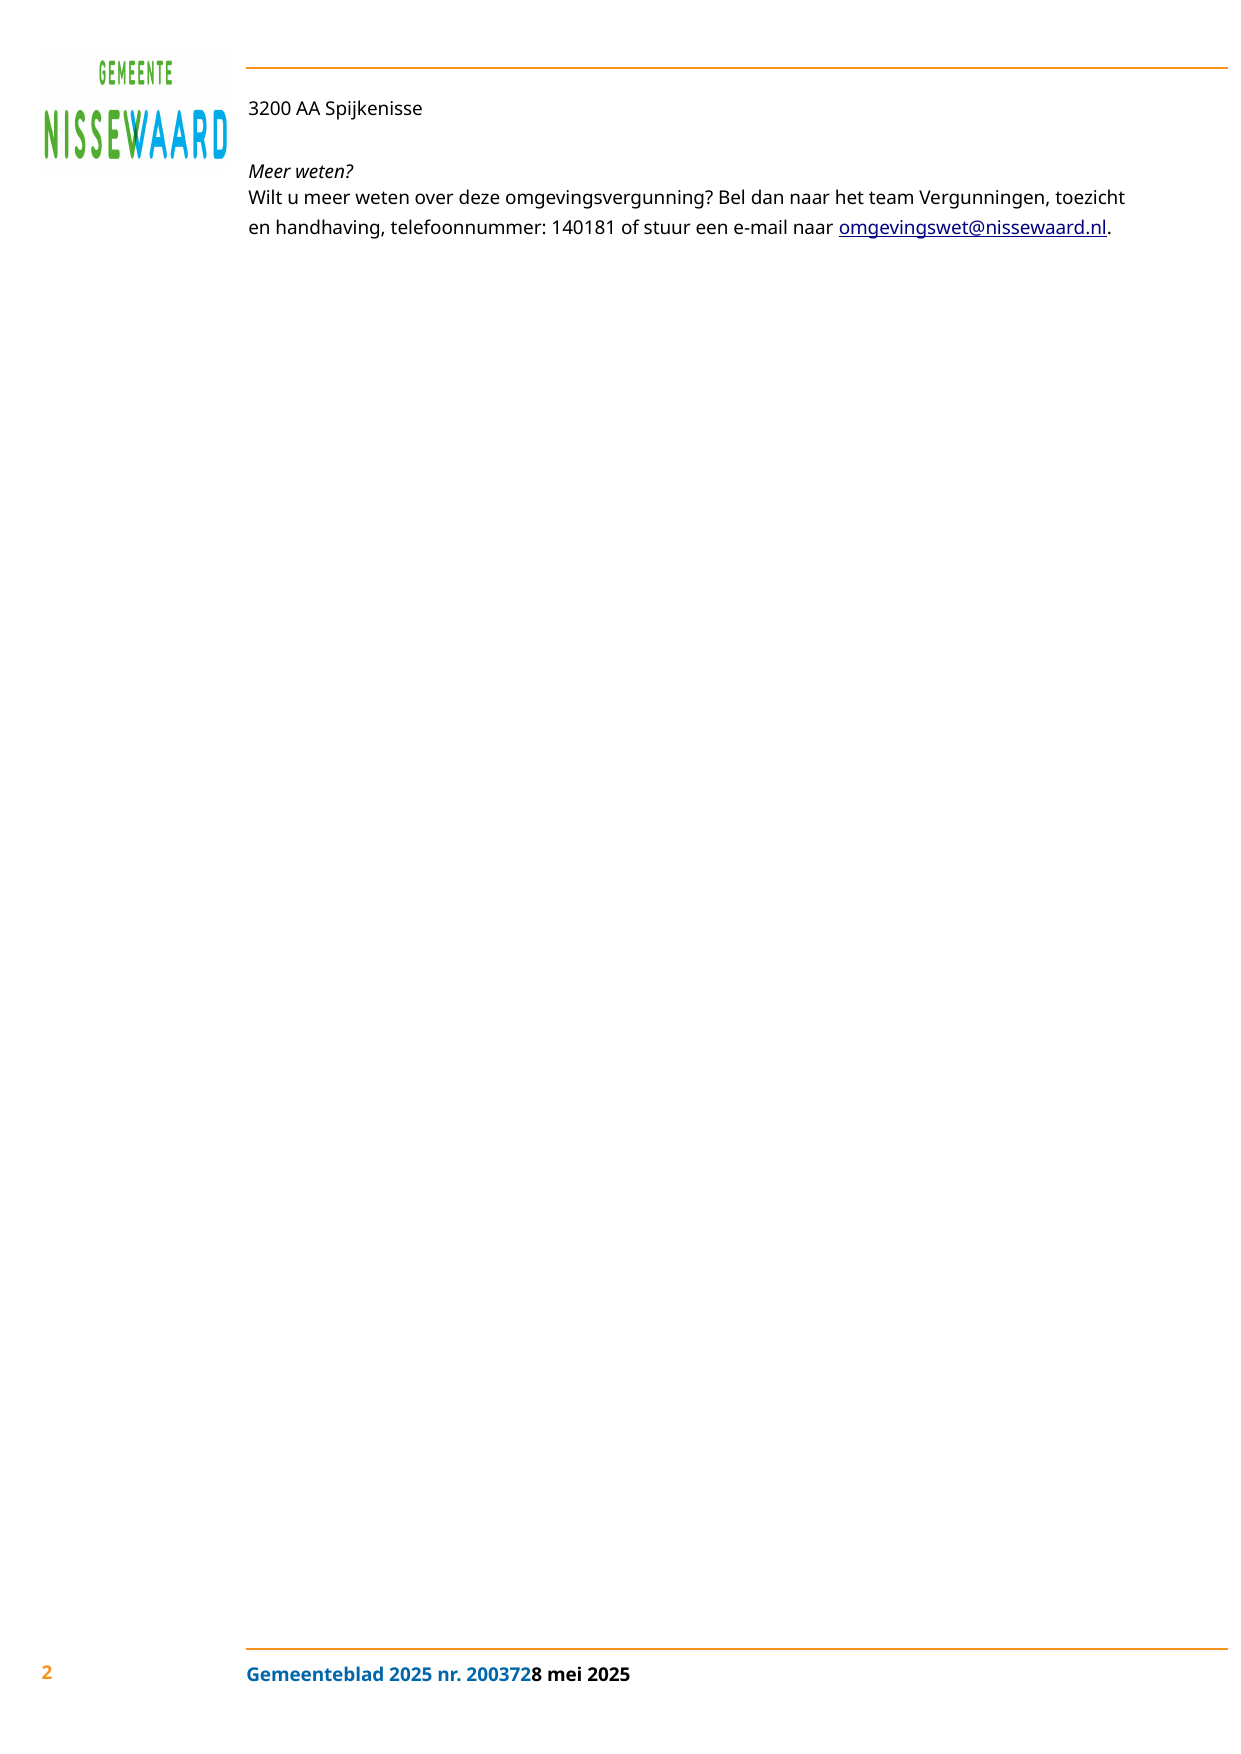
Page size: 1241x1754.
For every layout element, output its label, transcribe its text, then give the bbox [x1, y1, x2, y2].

text Meer weten? [248, 159, 1152, 184]
text Wilt u meer weten over deze omgevingsvergunning? Bel dan naar het team Vergunningen, toezicht en handhaving, telefoonnummer: 140181 of stuur een e-mail naar omgevingswet@nissewaard.nl. [248, 184, 1152, 240]
picture [41, 47, 231, 172]
text 3200 AA Spijkenisse [248, 95, 1152, 121]
